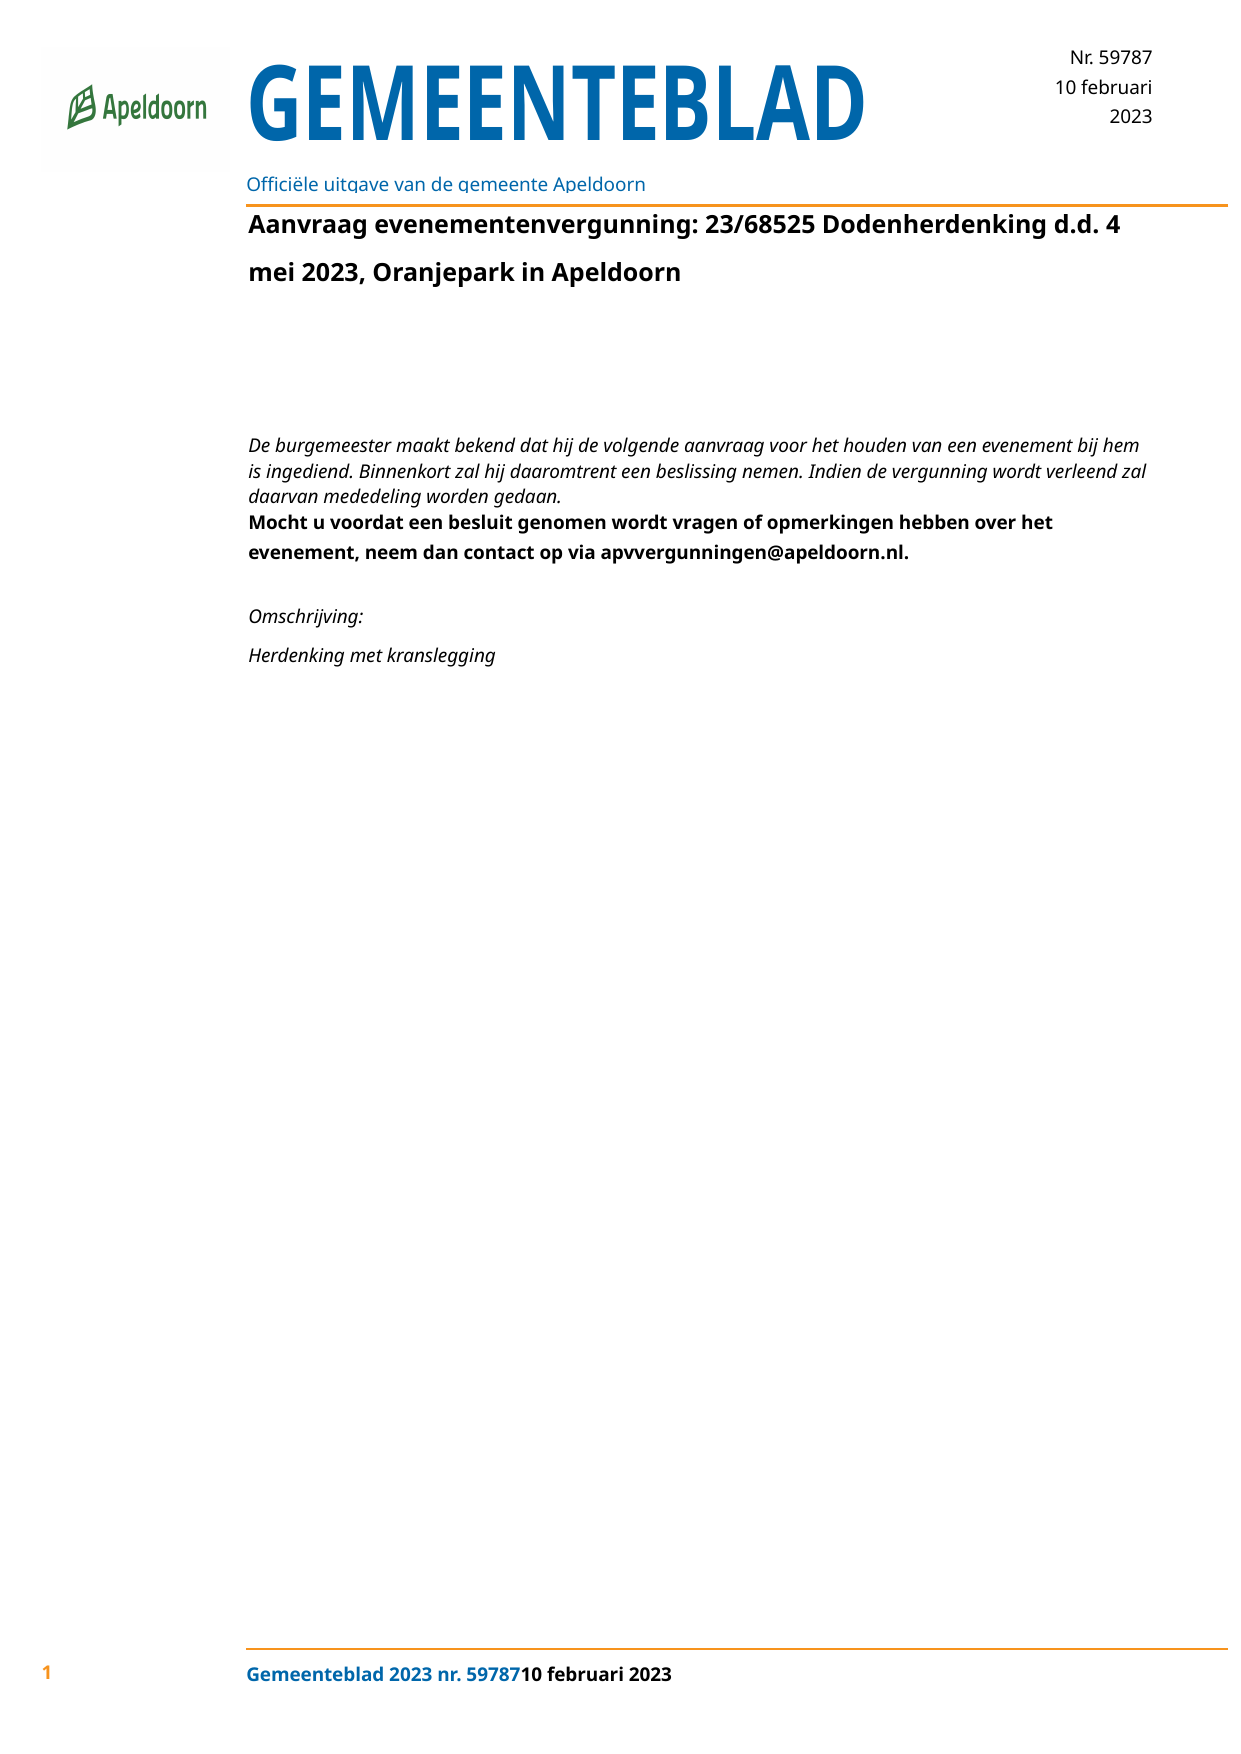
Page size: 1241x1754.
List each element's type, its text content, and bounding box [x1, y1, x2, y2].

text Aanvraag evenementenvergunning: 23/68525 Dodenherdenking d.d. 4 mei 2023, Oranjepark in Apeldoorn [248, 207, 1152, 288]
text Mocht u voordat een besluit genomen wordt vragen of opmerkingen hebben over het evenement, neem dan contact op via apvvergunningen@apeldoorn.nl. [248, 509, 1152, 565]
text Herdenking met kranslegging [248, 642, 1152, 668]
picture [41, 47, 231, 172]
text De burgemeester maakt bekend dat hij de volgende aanvraag voor het houden van een evenement bij hem is ingediend. Binnenkort zal hij daaromtrent een beslissing nemen. Indien de vergunning wordt verleend zal daarvan mededeling worden gedaan. [248, 432, 1152, 509]
text Omschrijving: [248, 603, 1152, 629]
